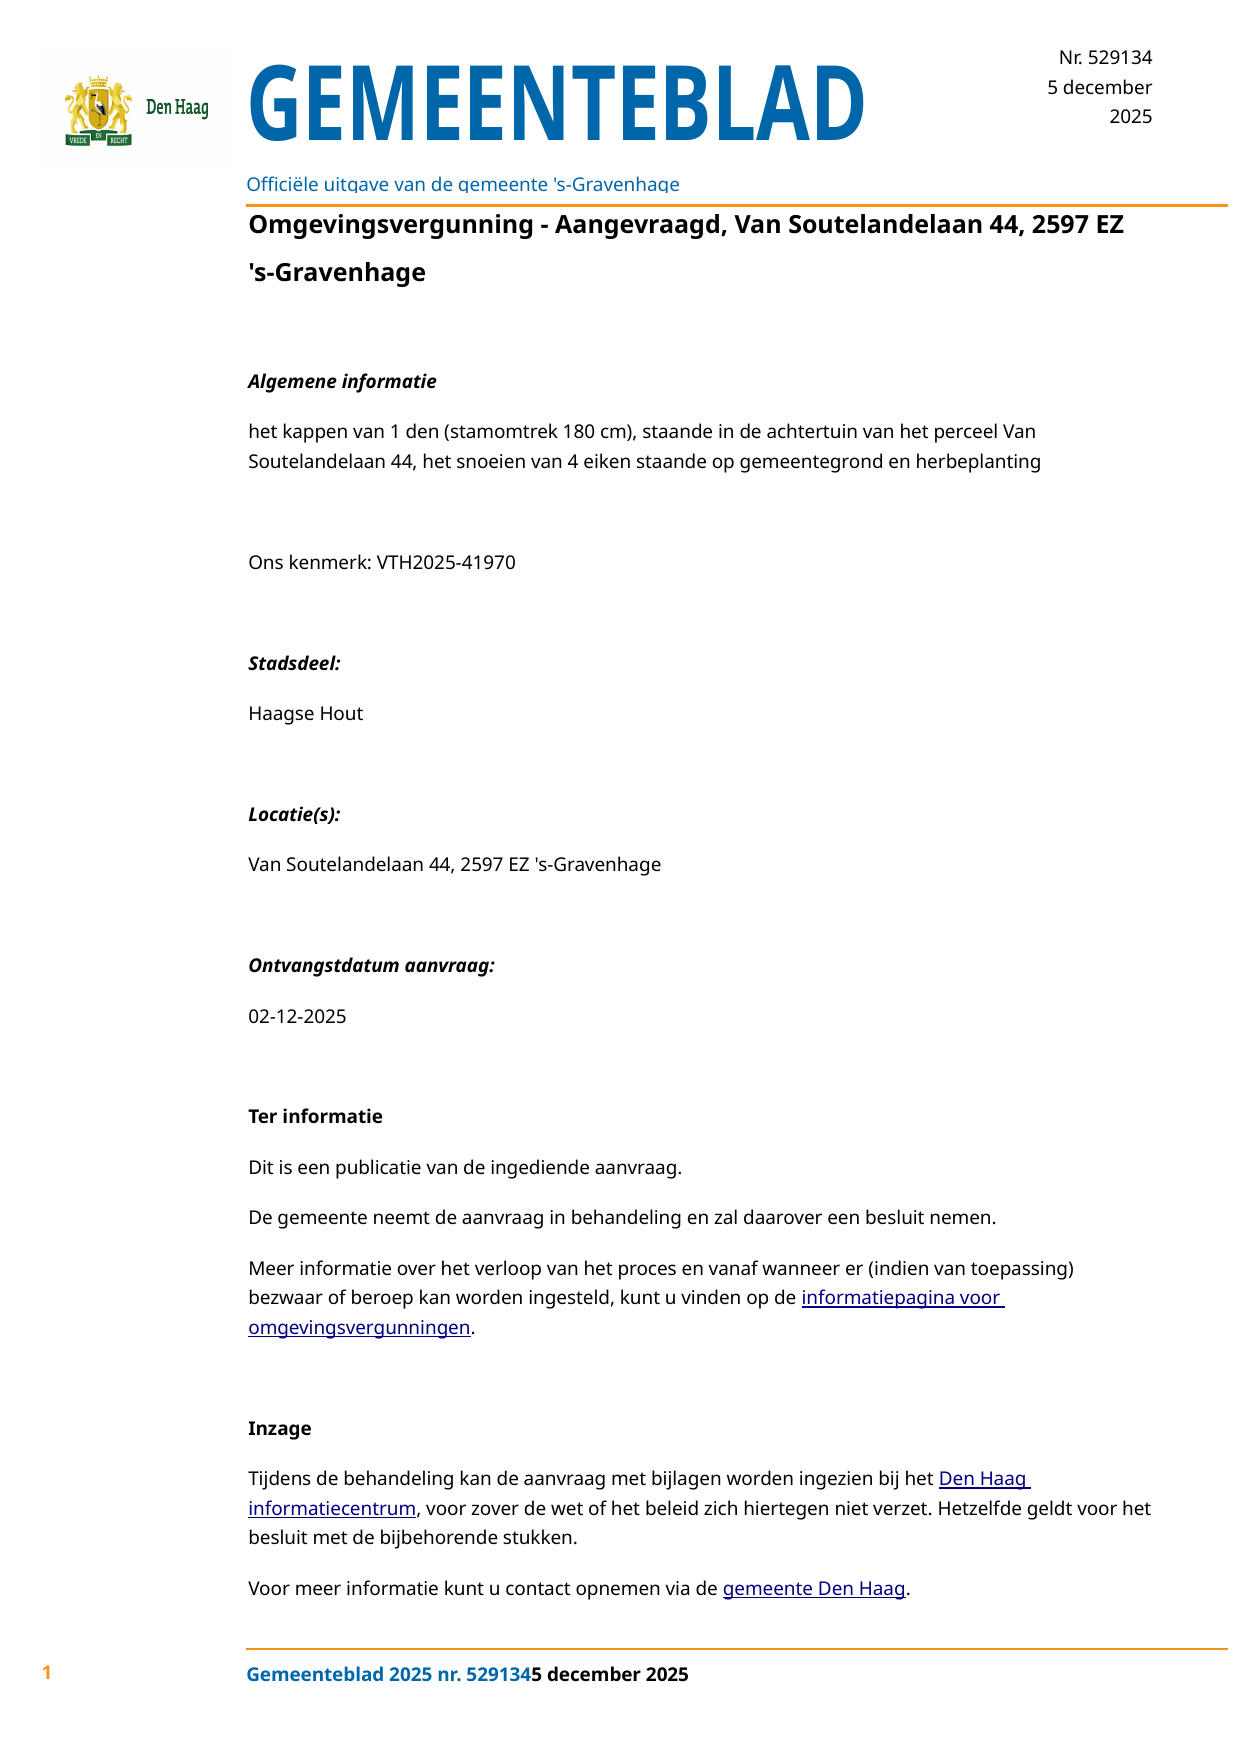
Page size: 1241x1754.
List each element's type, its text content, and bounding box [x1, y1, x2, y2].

text Ons kenmerk: VTH2025-41970 [248, 549, 1152, 575]
text Omgevingsvergunning - Aangevraagd, Van Soutelandelaan 44, 2597 EZ 's-Gravenhage [248, 207, 1152, 288]
picture [41, 47, 231, 172]
text Voor meer informatie kunt u contact opnemen via de gemeente Den Haag. [248, 1575, 1152, 1601]
text De gemeente neemt de aanvraag in behandeling en zal daarover een besluit nemen. [248, 1204, 1152, 1230]
text Ontvangstdatum aanvraag: [248, 952, 1152, 978]
text Dit is een publicatie van de ingediende aanvraag. [248, 1154, 1152, 1180]
text Van Soutelandelaan 44, 2597 EZ 's-Gravenhage [248, 852, 1152, 877]
text 02-12-2025 [248, 1003, 1152, 1029]
text Algemene informatie [248, 368, 1152, 394]
text het kappen van 1 den (stamomtrek 180 cm), staande in de achtertuin van het perceel Van Soutelandelaan 44, het snoeien van 4 eiken staande op gemeentegrond en herbeplanting [248, 419, 1152, 474]
text Locatie(s): [248, 801, 1152, 827]
text Tijdens de behandeling kan de aanvraag met bijlagen worden ingezien bij het Den Haag informatiecentrum, voor zover de wet of het beleid zich hiertegen niet verzet. Hetzelfde geldt voor het besluit met de bijbehorende stukken. [248, 1465, 1152, 1550]
text Haagse Hout [248, 700, 1152, 726]
text Stadsdeel: [248, 650, 1152, 676]
text Inzage [248, 1415, 1152, 1441]
text Ter informatie [248, 1104, 1152, 1129]
text Meer informatie over het verloop van het proces en vanaf wanneer er (indien van toepassing) bezwaar of beroep kan worden ingesteld, kunt u vinden op de informatiepagina voor omgevingsvergunningen. [248, 1255, 1152, 1340]
